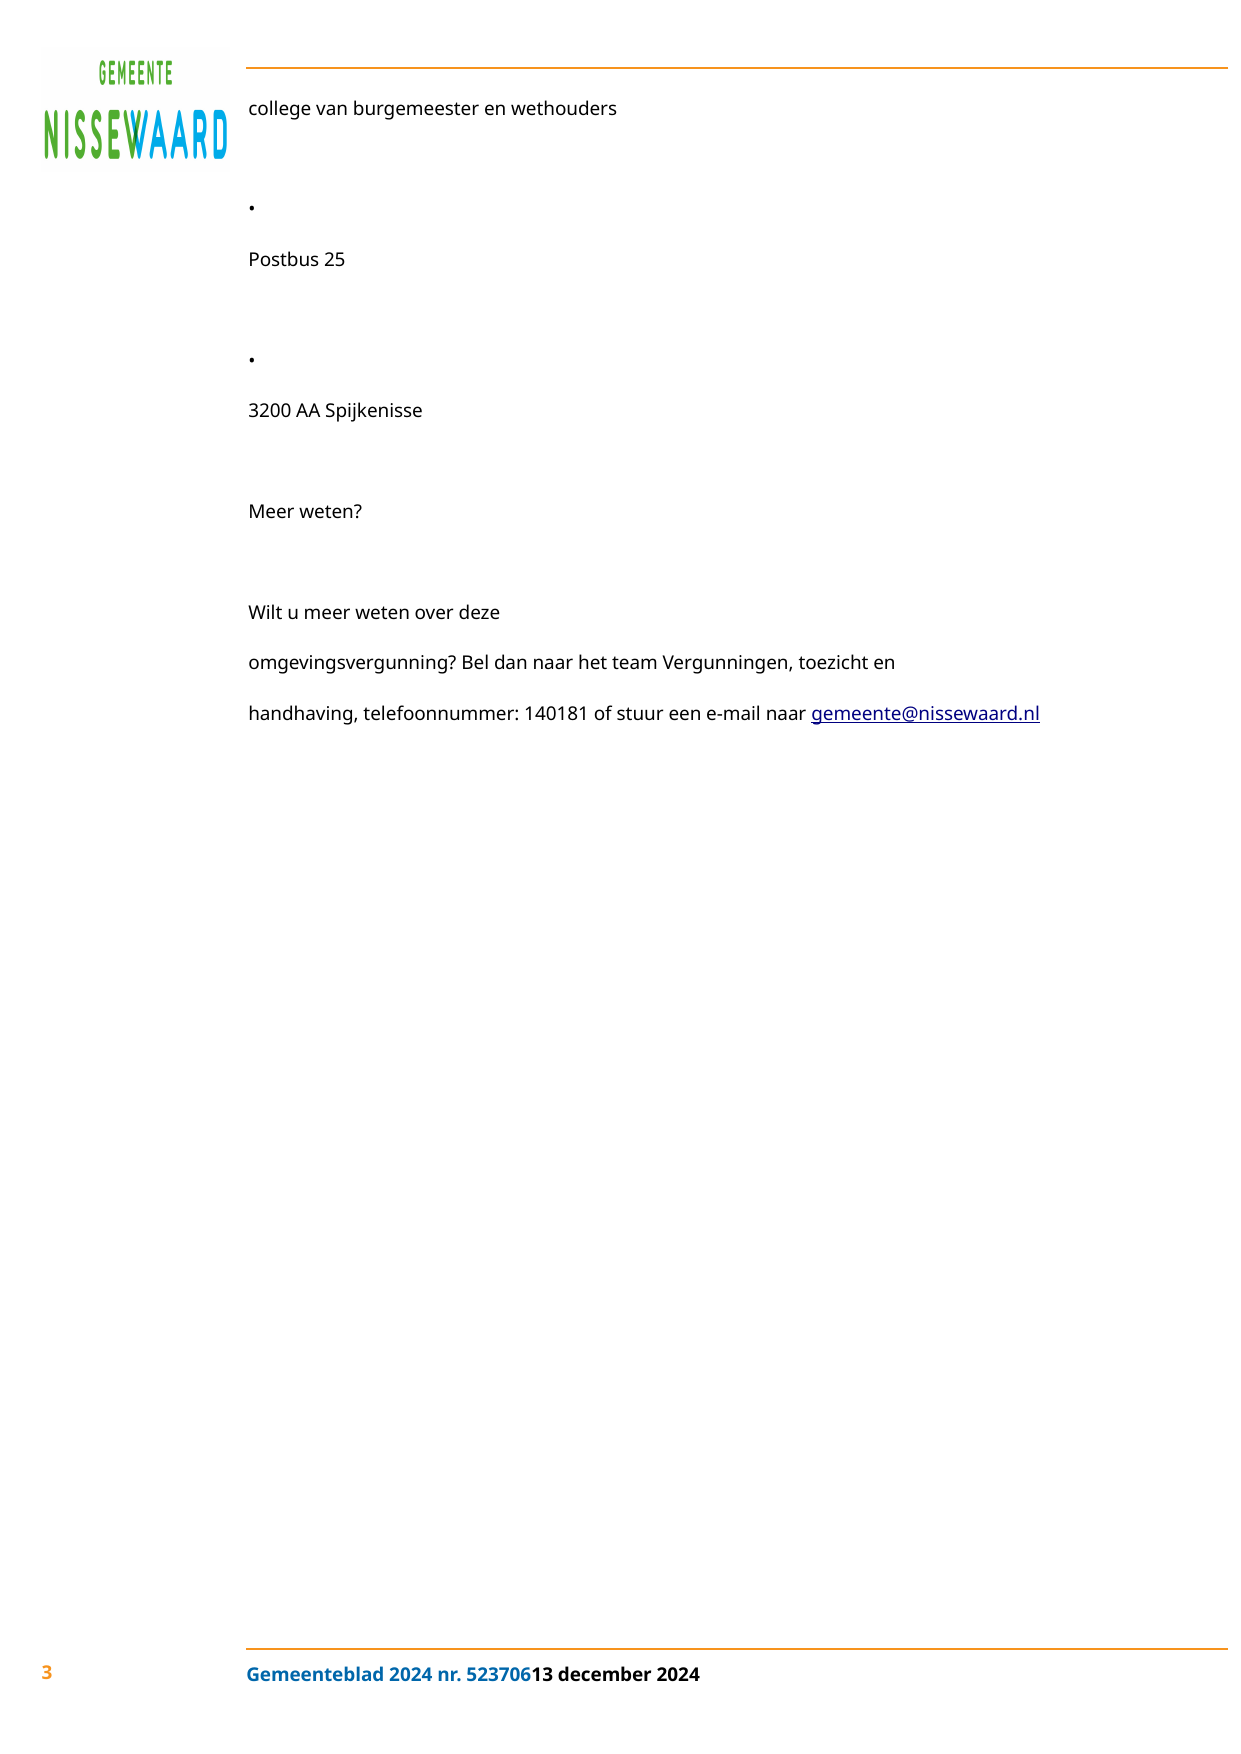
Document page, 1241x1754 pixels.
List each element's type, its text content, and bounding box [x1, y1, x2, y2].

text handhaving, telefoonnummer: 140181 of stuur een e-mail naar gemeente@nissewaard.nl [248, 700, 1152, 726]
text • [248, 347, 1152, 373]
text Meer weten? [248, 498, 1152, 524]
text • [248, 196, 1152, 221]
text 3200 AA Spijkenisse [248, 397, 1152, 423]
text omgevingsvergunning? Bel dan naar het team Vergunningen, toezicht en [248, 649, 1152, 675]
text Postbus 25 [248, 246, 1152, 272]
text Wilt u meer weten over deze [248, 599, 1152, 625]
picture [41, 47, 231, 172]
text college van burgemeester en wethouders [248, 95, 1152, 121]
